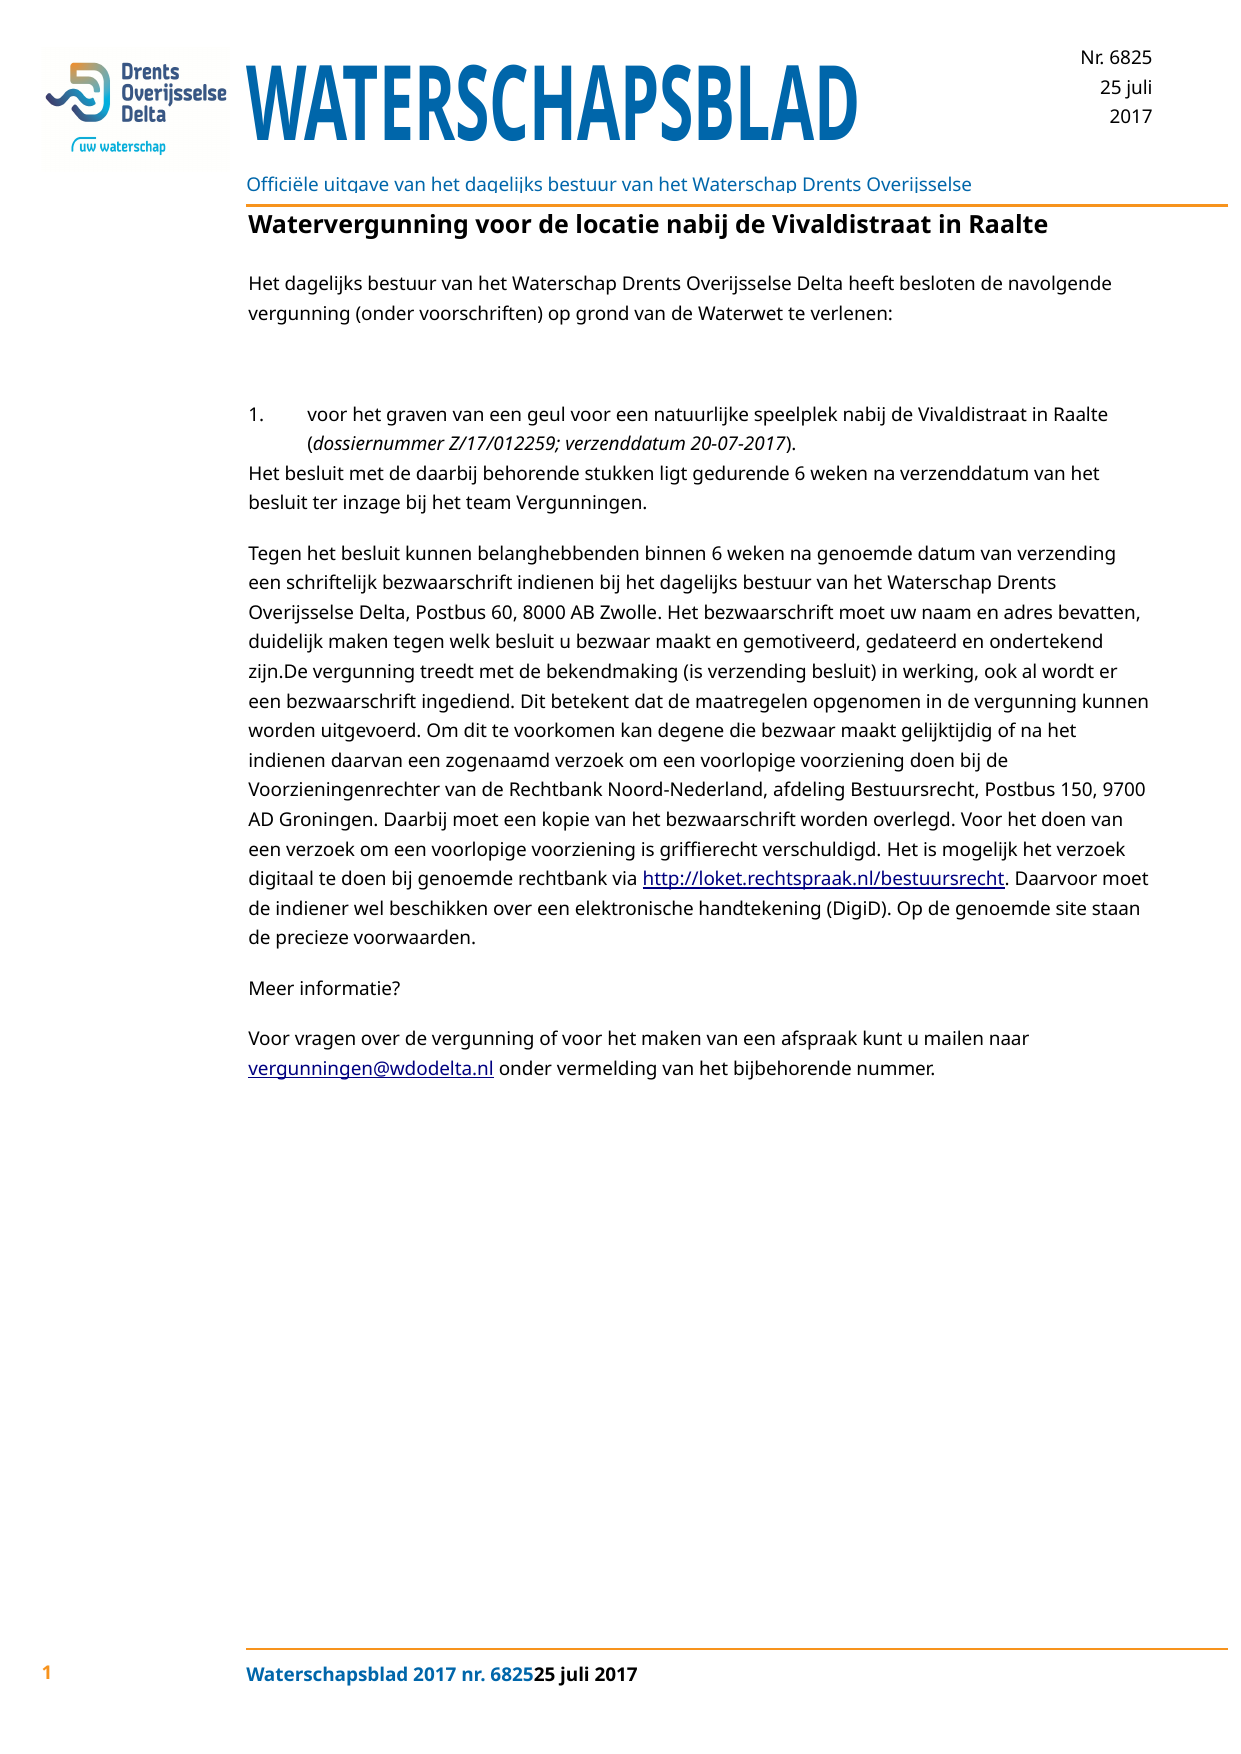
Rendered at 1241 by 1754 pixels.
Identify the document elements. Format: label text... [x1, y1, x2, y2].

text Het dagelijks bestuur van het Waterschap Drents Overijsselse Delta heeft besloten de navolgende vergunning (onder voorschriften) op grond van de Waterwet te verlenen: [248, 270, 1152, 326]
text Tegen het besluit kunnen belanghebbenden binnen 6 weken na genoemde datum van verzending een schriftelijk bezwaarschrift indienen bij het dagelijks bestuur van het Waterschap Drents Overijsselse Delta, Postbus 60, 8000 AB Zwolle. Het bezwaarschrift moet uw naam en adres bevatten, duidelijk maken tegen welk besluit u bezwaar maakt en gemotiveerd, gedateerd en ondertekend zijn.De vergunning treedt met de bekendmaking (is verzending besluit) in werking, ook al wordt er een bezwaarschrift ingediend. Dit betekent dat de maatregelen opgenomen in de vergunning kunnen worden uitgevoerd. Om dit te voorkomen kan degene die bezwaar maakt gelijktijdig of na het indienen daarvan een zogenaamd verzoek om een voorlopige voorziening doen bij de Voorzieningenrechter van de Rechtbank Noord-Nederland, afdeling Bestuursrecht, Postbus 150, 9700 AD Groningen. Daarbij moet een kopie van het bezwaarschrift worden overlegd. Voor het doen van een verzoek om een voorlopige voorziening is griffierecht verschuldigd. Het is mogelijk het verzoek digitaal te doen bij genoemde rechtbank via http://loket.rechtspraak.nl/bestuursrecht. Daarvoor moet de indiener wel beschikken over een elektronische handtekening (DigiD). Op de genoemde site staan de precieze voorwaarden. [248, 540, 1152, 950]
text Watervergunning voor de locatie nabij de Vivaldistraat in Raalte [248, 207, 1152, 241]
picture [41, 47, 231, 172]
text Het besluit met de daarbij behorende stukken ligt gedurende 6 weken na verzenddatum van het besluit ter inzage bij het team Vergunningen. [248, 460, 1152, 515]
text Voor vragen over de vergunning of voor het maken van een afspraak kunt u mailen naar vergunningen@wdodelta.nl onder vermelding van het bijbehorende nummer. [248, 1025, 1152, 1081]
list voor het graven van een geul voor een natuurlijke speelplek nabij de Vivaldistraat in Raalte (dossiernummer Z/17/012259; verzenddatum 20-07-2017). [248, 401, 1152, 456]
text Meer informatie? [248, 975, 1152, 1001]
